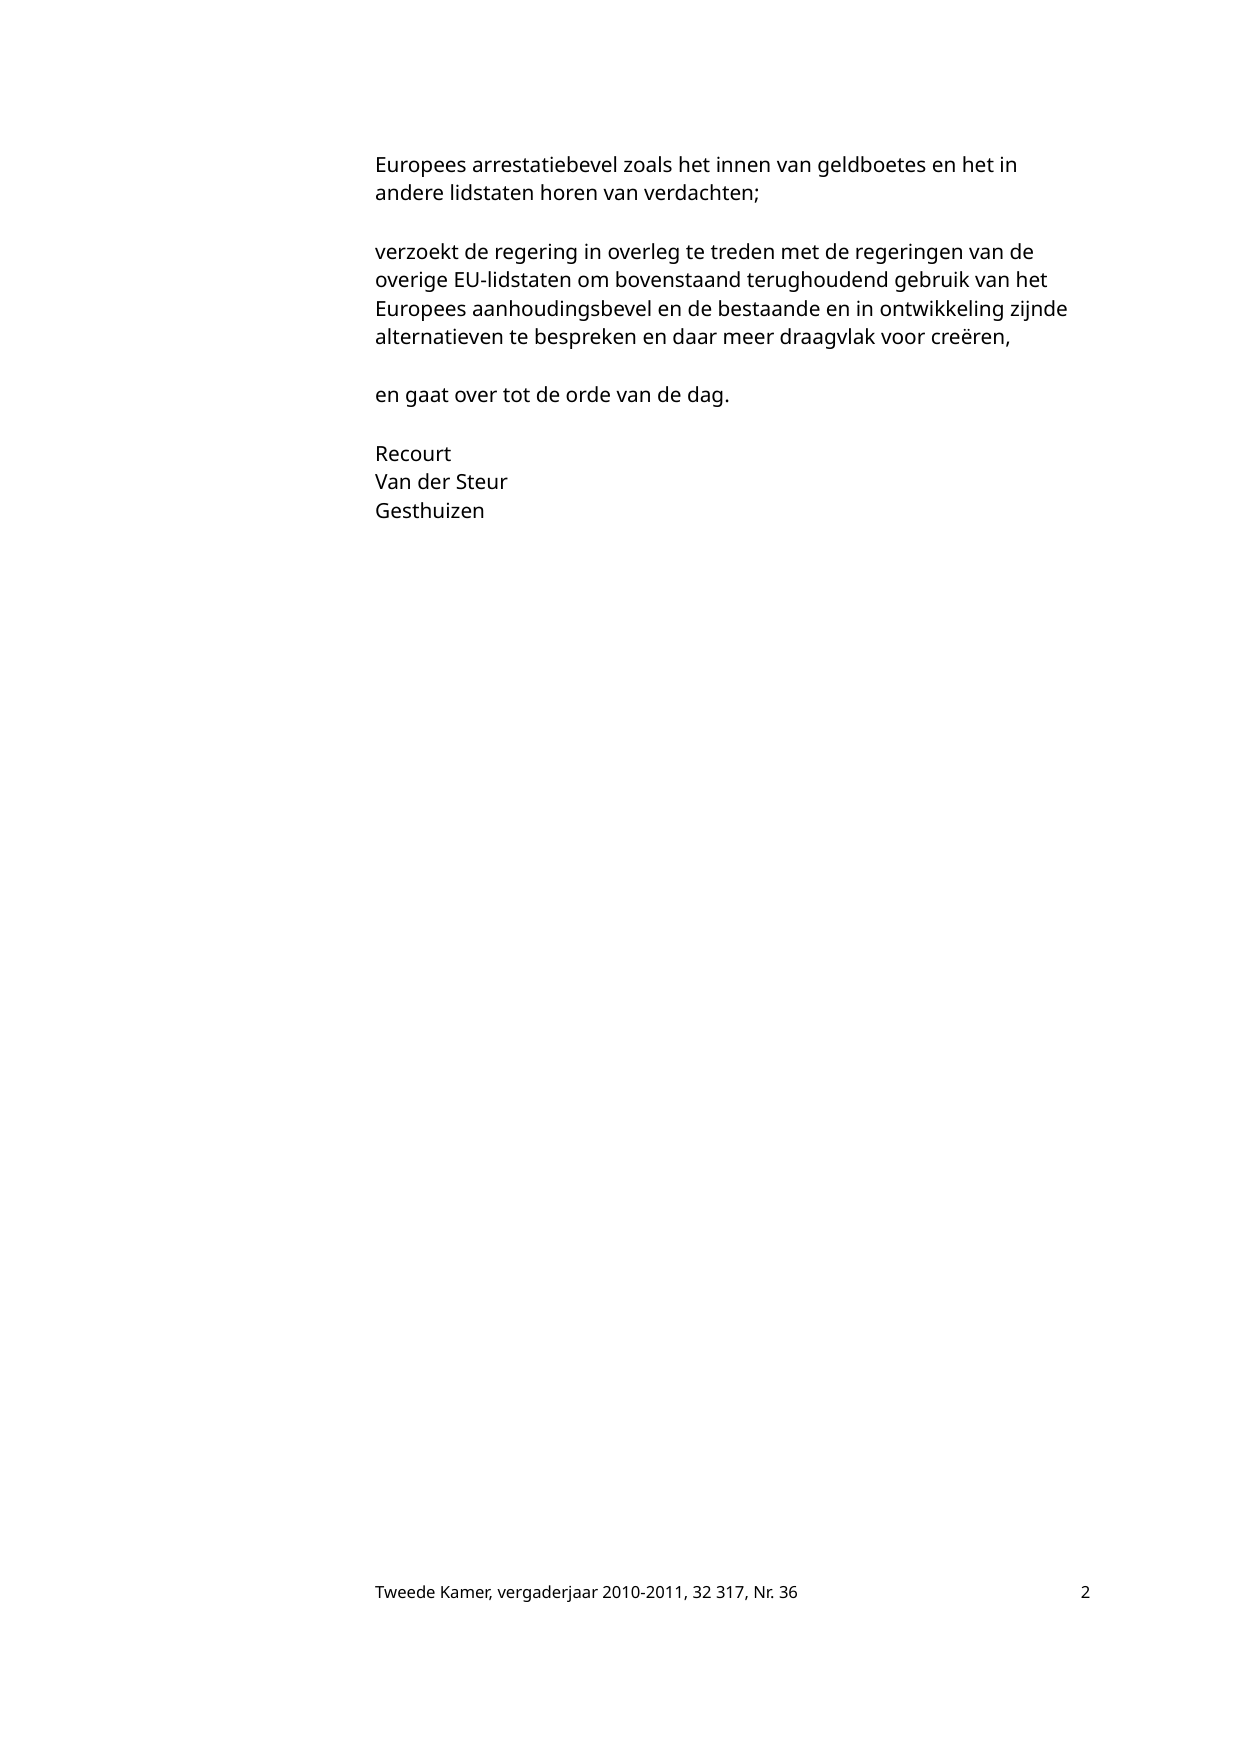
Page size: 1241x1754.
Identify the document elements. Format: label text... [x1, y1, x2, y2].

text Gesthuizen [375, 496, 1090, 524]
text Europees arrestatiebevel zoals het innen van geldboetes en het in andere lidstaten horen van verdachten; [375, 150, 1090, 207]
text Recourt [375, 439, 1090, 467]
text verzoekt de regering in overleg te treden met de regeringen van de overige EU-lidstaten om bovenstaand terughoudend gebruik van het Europees aanhoudingsbevel en de bestaande en in ontwikkeling zijnde alternatieven te bespreken en daar meer draagvlak voor creëren, [375, 237, 1090, 351]
text Van der Steur [375, 467, 1090, 496]
text en gaat over tot de orde van de dag. [375, 381, 1090, 409]
